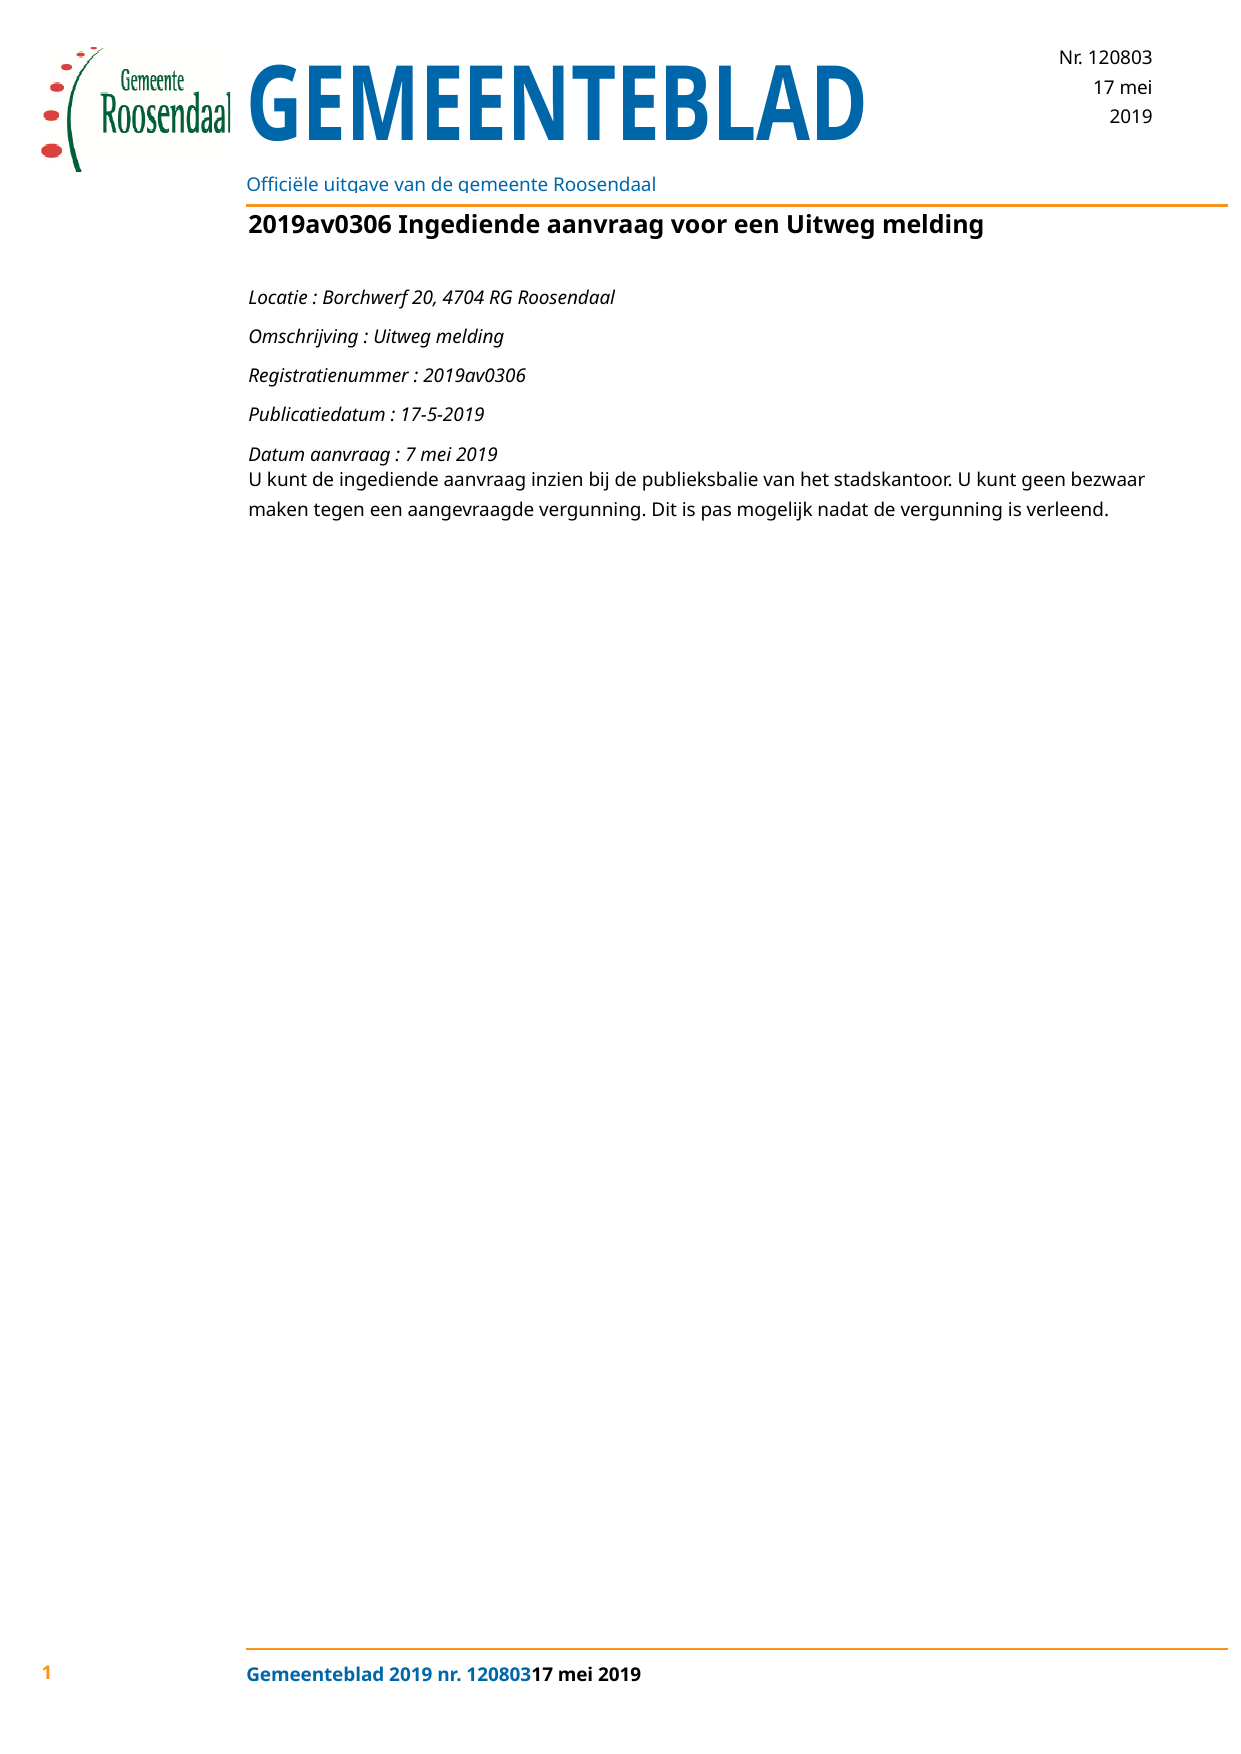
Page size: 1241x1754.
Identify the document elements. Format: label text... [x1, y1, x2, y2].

text 2019av0306 Ingediende aanvraag voor een Uitweg melding [248, 207, 1152, 241]
text Omschrijving : Uitweg melding [248, 323, 1152, 349]
text Locatie : Borchwerf 20, 4704 RG Roosendaal [248, 284, 1152, 309]
text Publicatiedatum : 17-5-2019 [248, 402, 1152, 427]
text Datum aanvraag : 7 mei 2019 [248, 441, 1152, 467]
text U kunt de ingediende aanvraag inzien bij de publieksbalie van het stadskantoor. U kunt geen bezwaar maken tegen een aangevraagde vergunning. Dit is pas mogelijk nadat de vergunning is verleend. [248, 467, 1152, 522]
picture [41, 47, 231, 172]
text Registratienummer : 2019av0306 [248, 362, 1152, 388]
